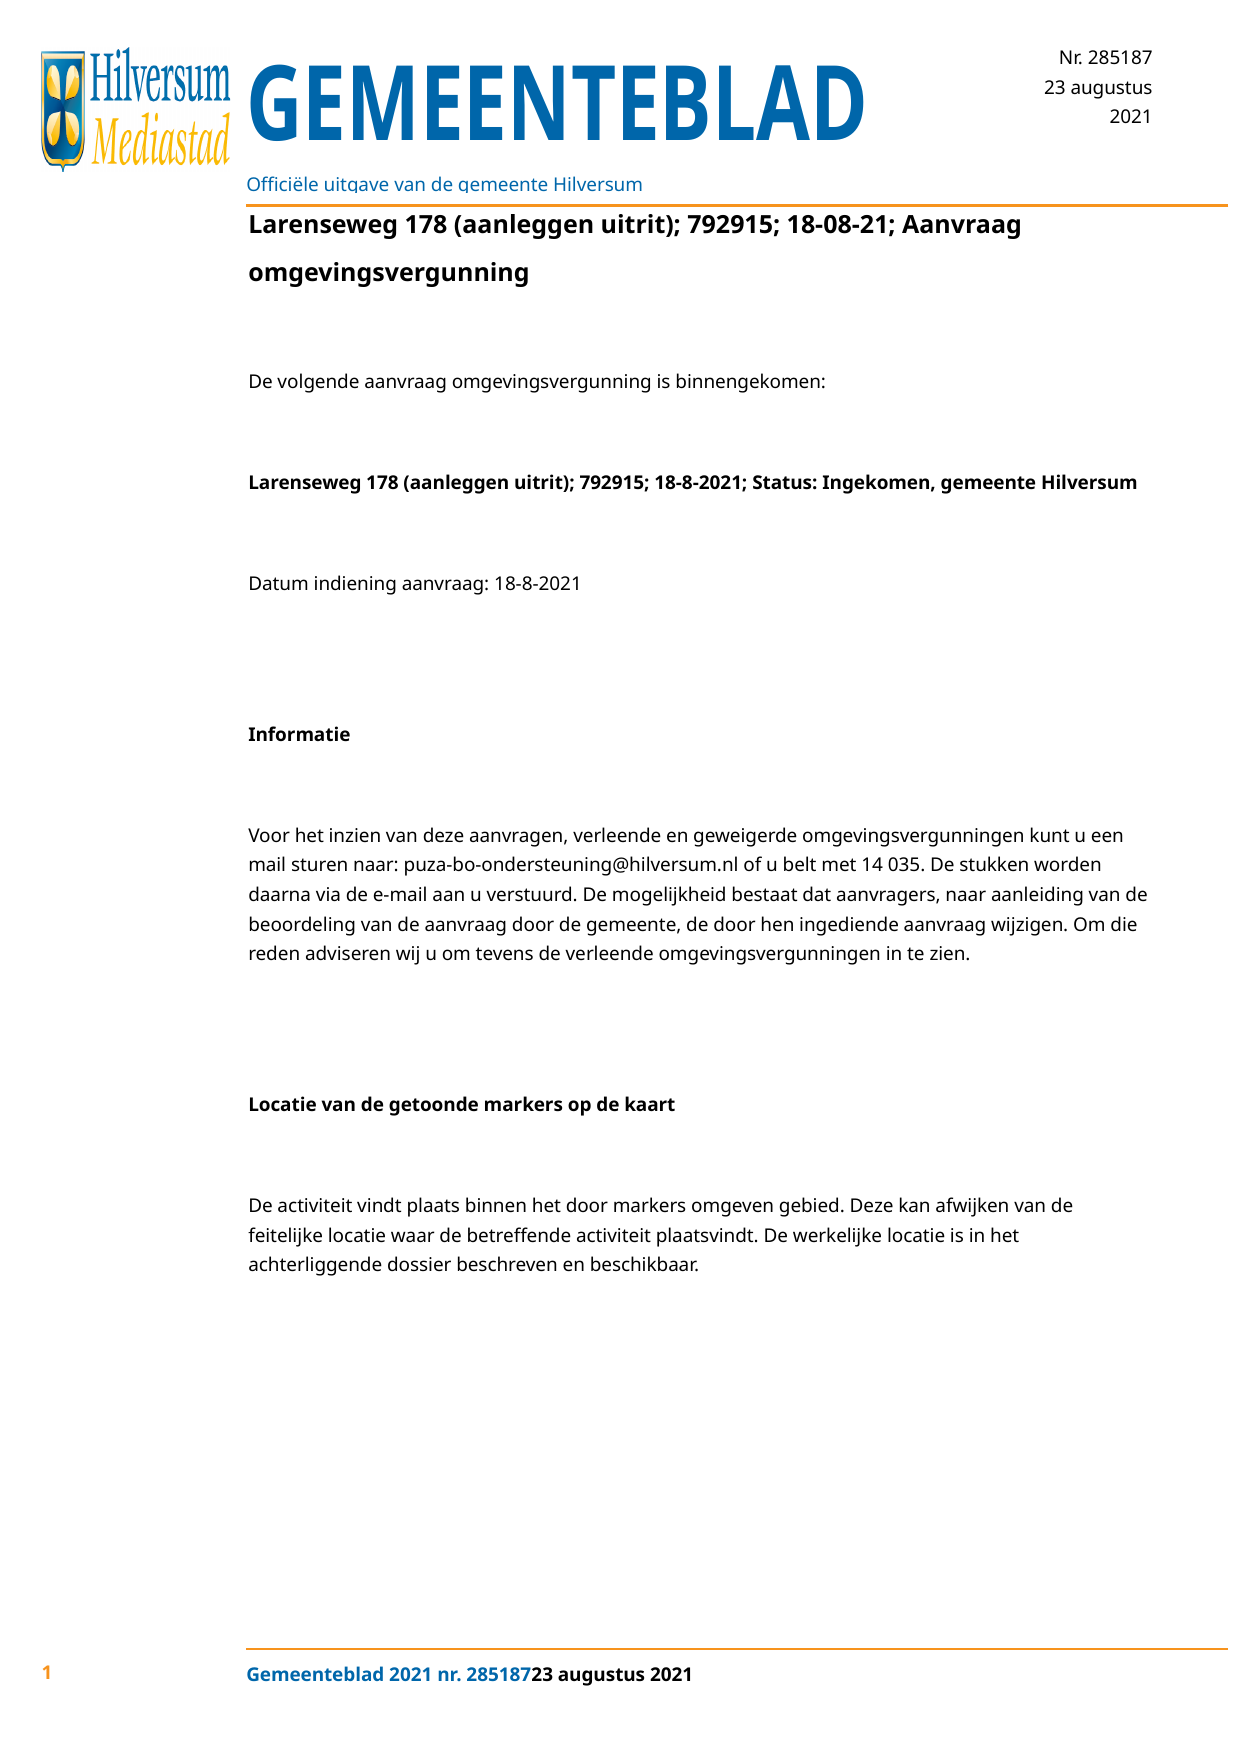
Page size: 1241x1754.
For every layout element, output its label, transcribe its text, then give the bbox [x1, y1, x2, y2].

text Datum indiening aanvraag: 18-8-2021 [248, 570, 1152, 596]
text Locatie van de getoonde markers op de kaart [248, 1092, 1152, 1117]
text Larenseweg 178 (aanleggen uitrit); 792915; 18-8-2021; Status: Ingekomen, gemeente Hilversum [248, 469, 1152, 495]
text De activiteit vindt plaats binnen het door markers omgeven gebied. Deze kan afwijken van de feitelijke locatie waar de betreffende activiteit plaatsvindt. De werkelijke locatie is in het achterliggende dossier beschreven en beschikbaar. [248, 1192, 1152, 1277]
picture [41, 47, 231, 172]
text Informatie [248, 721, 1152, 747]
text Voor het inzien van deze aanvragen, verleende en geweigerde omgevingsvergunningen kunt u een mail sturen naar: puza-bo-ondersteuning@hilversum.nl of u belt met 14 035. De stukken worden daarna via de e-mail aan u verstuurd. De mogelijkheid bestaat dat aanvragers, naar aanleiding van de beoordeling van de aanvraag door de gemeente, de door hen ingediende aanvraag wijzigen. Om die reden adviseren wij u om tevens de verleende omgevingsvergunningen in te zien. [248, 822, 1152, 966]
text De volgende aanvraag omgevingsvergunning is binnengekomen: [248, 368, 1152, 394]
text Larenseweg 178 (aanleggen uitrit); 792915; 18-08-21; Aanvraag omgevingsvergunning [248, 207, 1152, 288]
